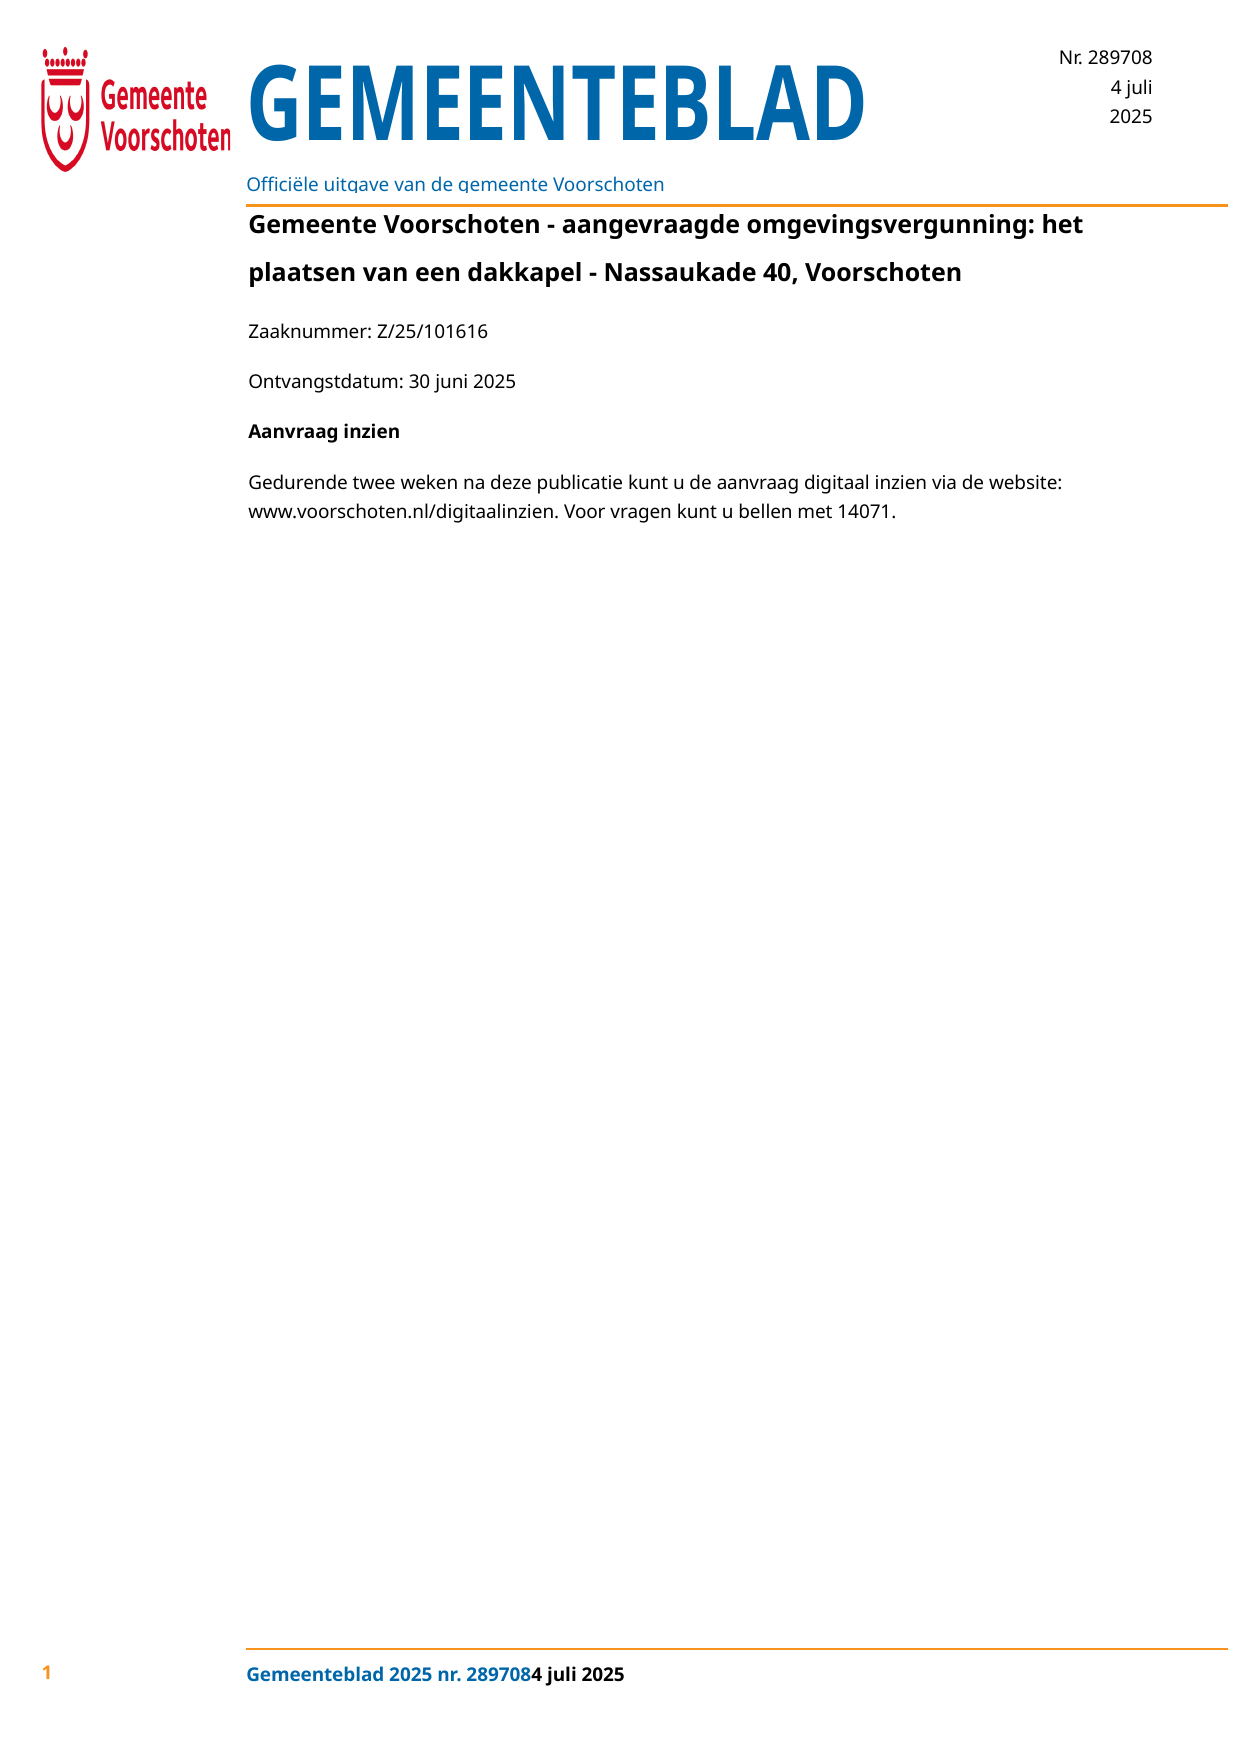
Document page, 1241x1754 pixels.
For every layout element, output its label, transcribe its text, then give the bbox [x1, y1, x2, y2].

picture [41, 47, 231, 172]
text Ontvangstdatum: 30 juni 2025 [248, 368, 1152, 394]
text Gedurende twee weken na deze publicatie kunt u de aanvraag digitaal inzien via de website: www.voorschoten.nl/digitaalinzien. Voor vragen kunt u bellen met 14071. [248, 469, 1152, 524]
text Gemeente Voorschoten - aangevraagde omgevingsvergunning: het plaatsen van een dakkapel - Nassaukade 40, Voorschoten [248, 207, 1152, 288]
text Zaaknummer: Z/25/101616 [248, 318, 1152, 344]
text Aanvraag inzien [248, 419, 1152, 444]
